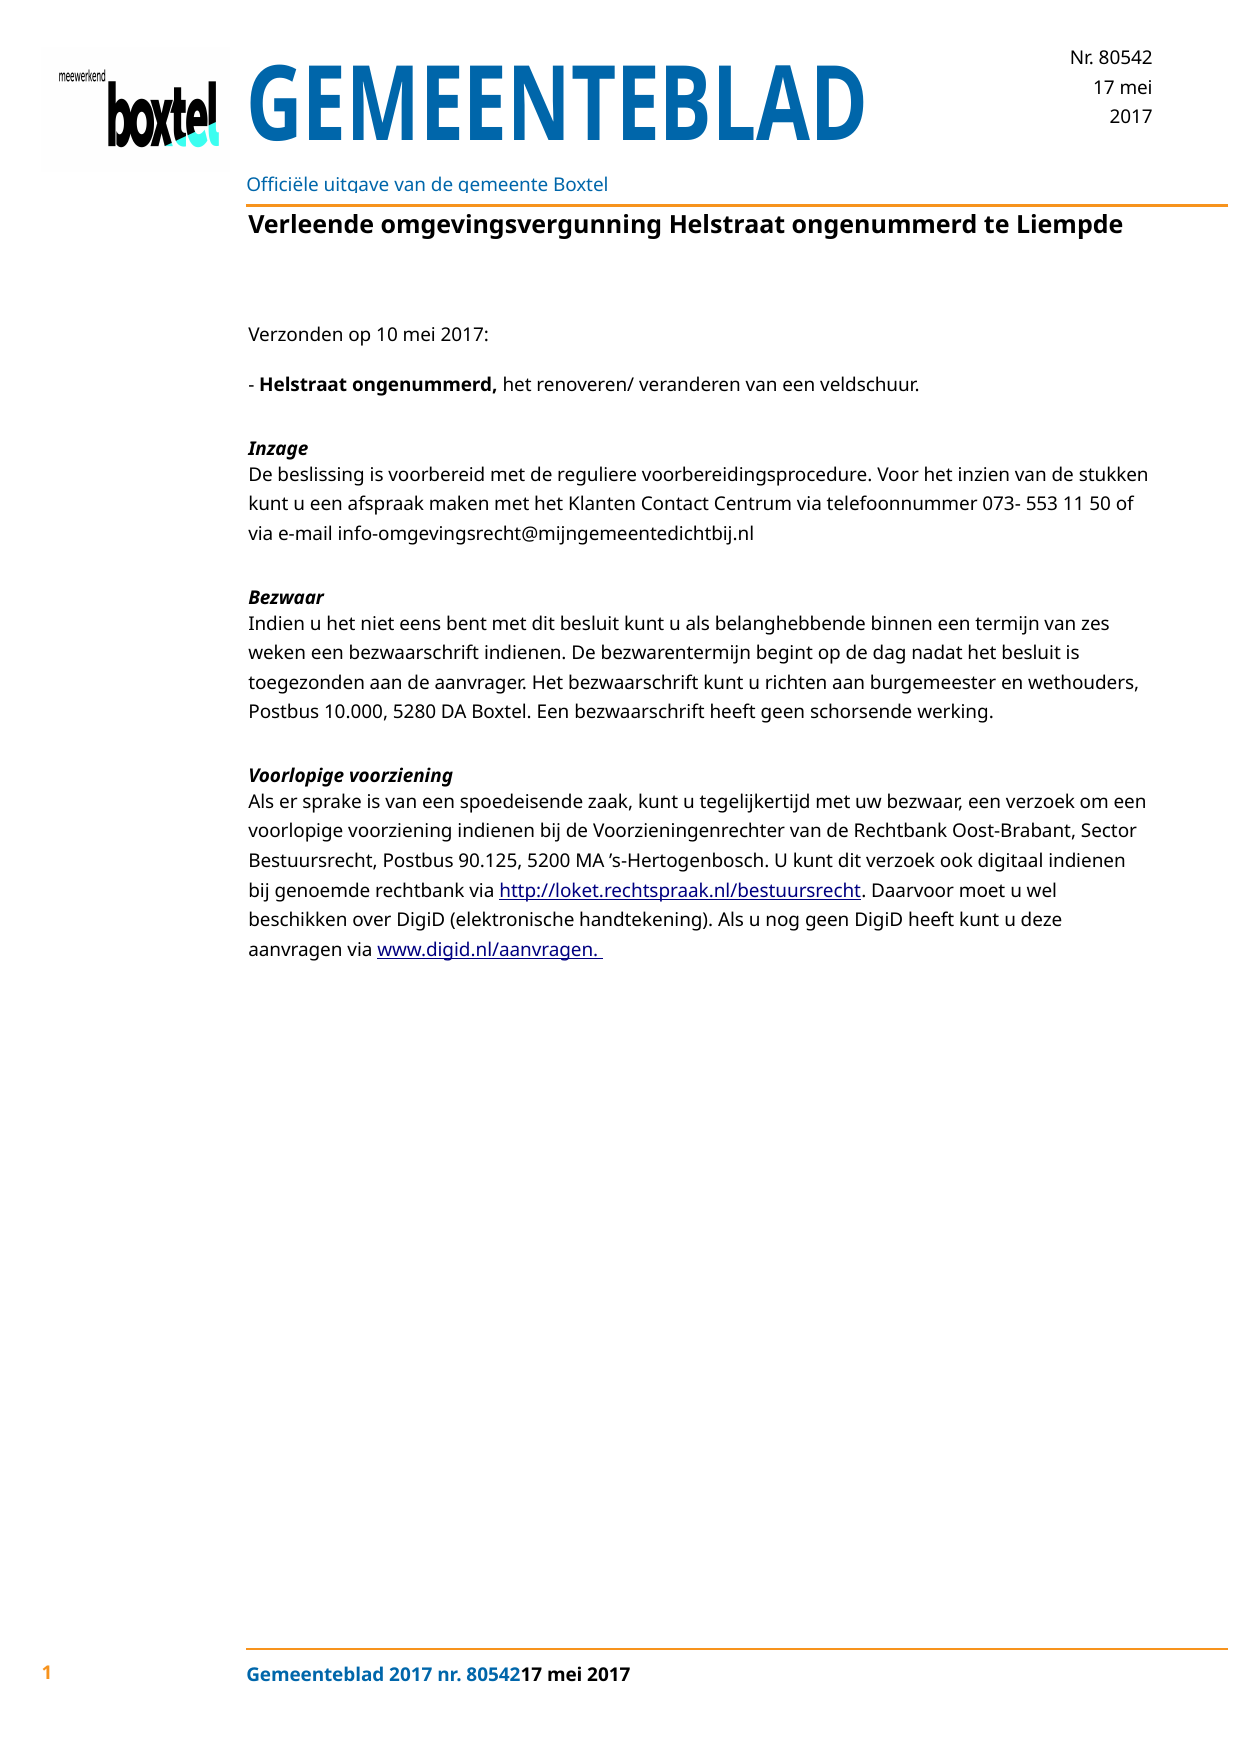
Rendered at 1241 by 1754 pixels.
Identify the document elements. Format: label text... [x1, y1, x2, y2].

picture [41, 47, 231, 172]
text Bezwaar [248, 584, 1152, 610]
text Voorlopige voorziening [248, 762, 1152, 788]
text Inzage [248, 435, 1152, 461]
text Indien u het niet eens bent met dit besluit kunt u als belanghebbende binnen een termijn van zes weken een bezwaarschrift indienen. De bezwarentermijn begint op de dag nadat het besluit is toegezonden aan de aanvrager. Het bezwaarschrift kunt u richten aan burgemeester en wethouders, Postbus 10.000, 5280 DA Boxtel. Een bezwaarschrift heeft geen schorsende werking. [248, 610, 1152, 724]
text Verzonden op 10 mei 2017: [248, 321, 1152, 346]
text - Helstraat ongenummerd, het renoveren/ veranderen van een veldschuur. [248, 371, 1152, 397]
text Als er sprake is van een spoedeisende zaak, kunt u tegelijkertijd met uw bezwaar, een verzoek om een voorlopige voorziening indienen bij de Voorzieningenrechter van de Rechtbank Oost-Brabant, Sector Bestuursrecht, Postbus 90.125, 5200 MA ’s-Hertogenbosch. U kunt dit verzoek ook digitaal indienen bij genoemde rechtbank via http://loket.rechtspraak.nl/bestuursrecht. Daarvoor moet u wel beschikken over DigiD (elektronische handtekening). Als u nog geen DigiD heeft kunt u deze aanvragen via www.digid.nl/aanvragen. [248, 788, 1152, 962]
text Verleende omgevingsvergunning Helstraat ongenummerd te Liempde [248, 207, 1152, 241]
text De beslissing is voorbereid met de reguliere voorbereidingsprocedure. Voor het inzien van de stukken kunt u een afspraak maken met het Klanten Contact Centrum via telefoonnummer 073- 553 11 50 of via e-mail info-omgevingsrecht@mijngemeentedichtbij.nl [248, 461, 1152, 546]
